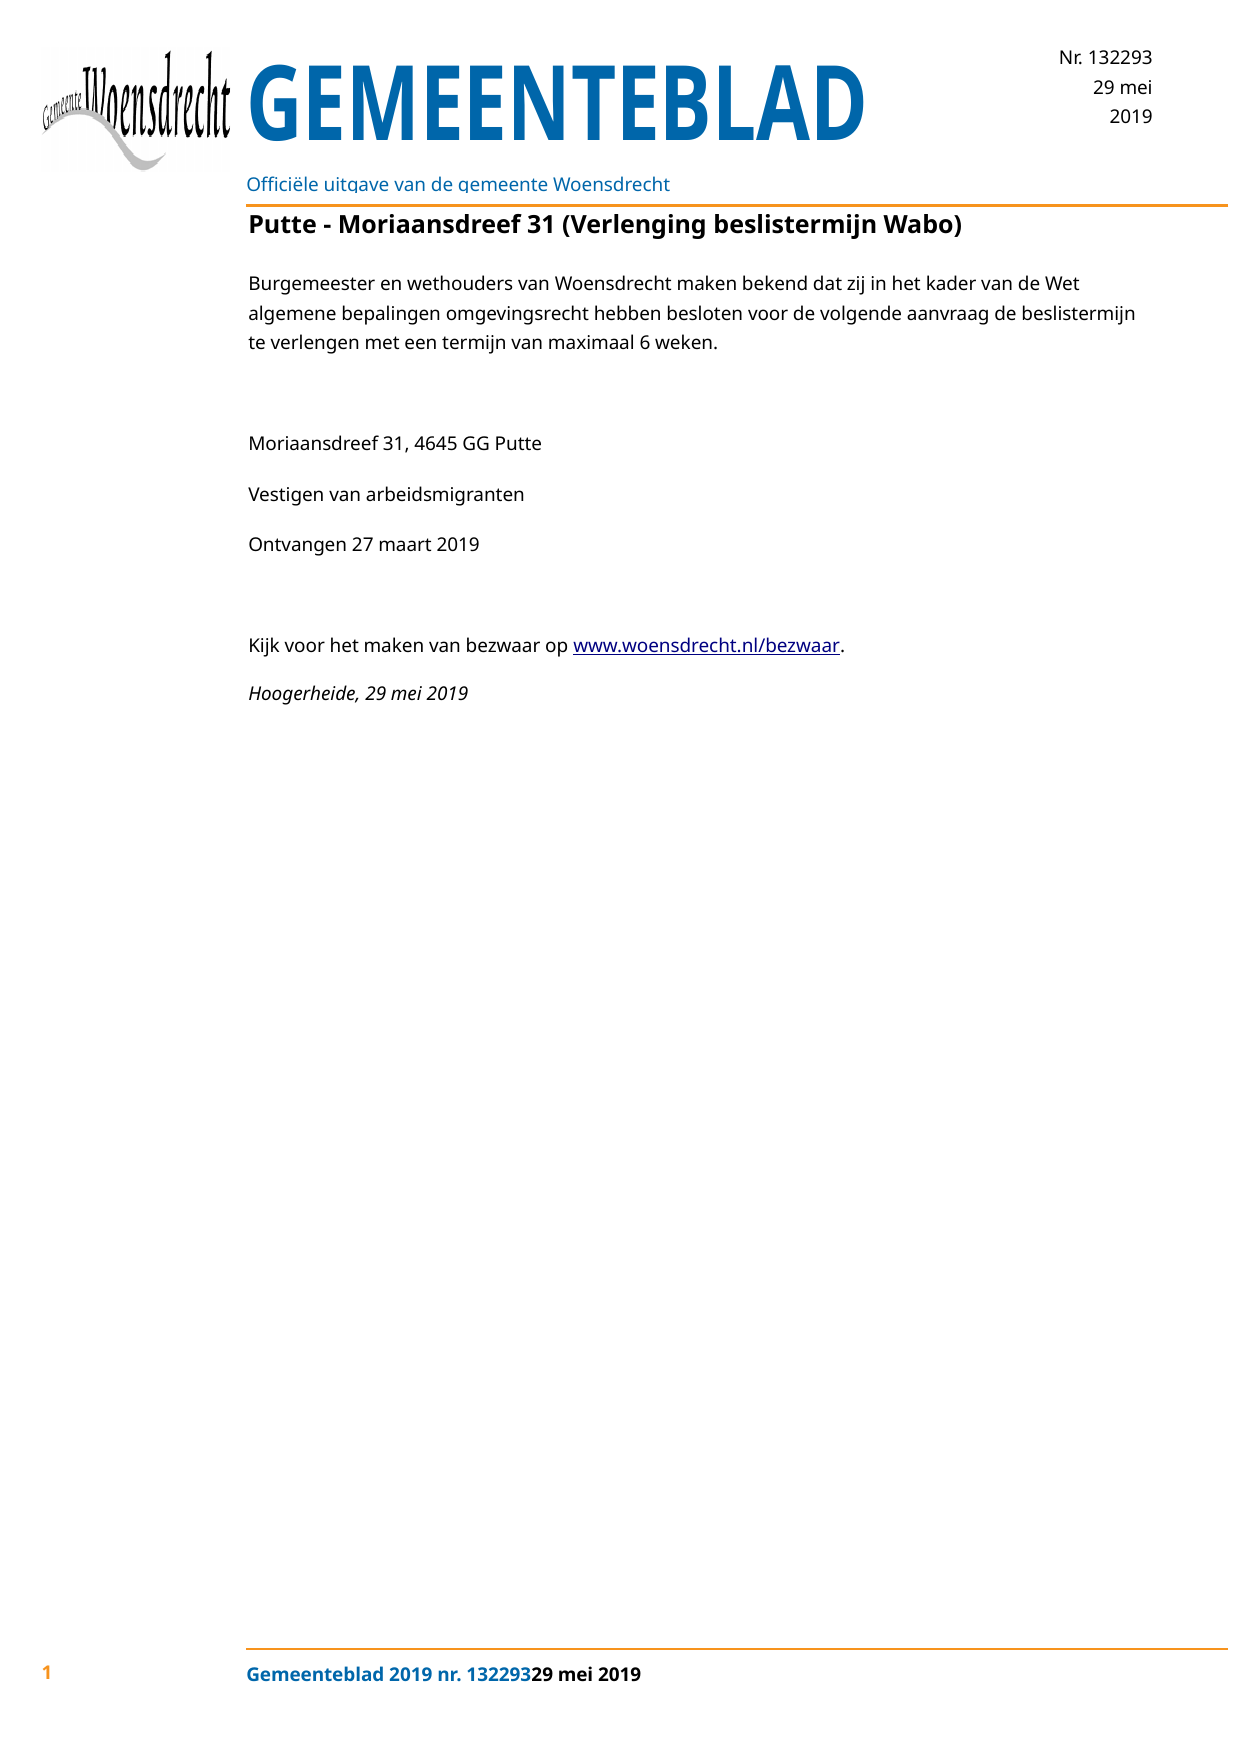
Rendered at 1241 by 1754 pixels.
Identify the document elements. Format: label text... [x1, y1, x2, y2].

text Ontvangen 27 maart 2019 [248, 531, 1152, 557]
text Burgemeester en wethouders van Woensdrecht maken bekend dat zij in het kader van de Wet algemene bepalingen omgevingsrecht hebben besloten voor de volgende aanvraag de beslistermijn te verlengen met een termijn van maximaal 6 weken. [248, 270, 1152, 355]
text Moriaansdreef 31, 4645 GG Putte [248, 430, 1152, 456]
text Kijk voor het maken van bezwaar op www.woensdrecht.nl/bezwaar. [248, 632, 1152, 658]
picture [41, 47, 231, 172]
text Hoogerheide, 29 mei 2019 [248, 680, 1152, 706]
text Vestigen van arbeidsmigranten [248, 481, 1152, 506]
text Putte - Moriaansdreef 31 (Verlenging beslistermijn Wabo) [248, 207, 1152, 241]
